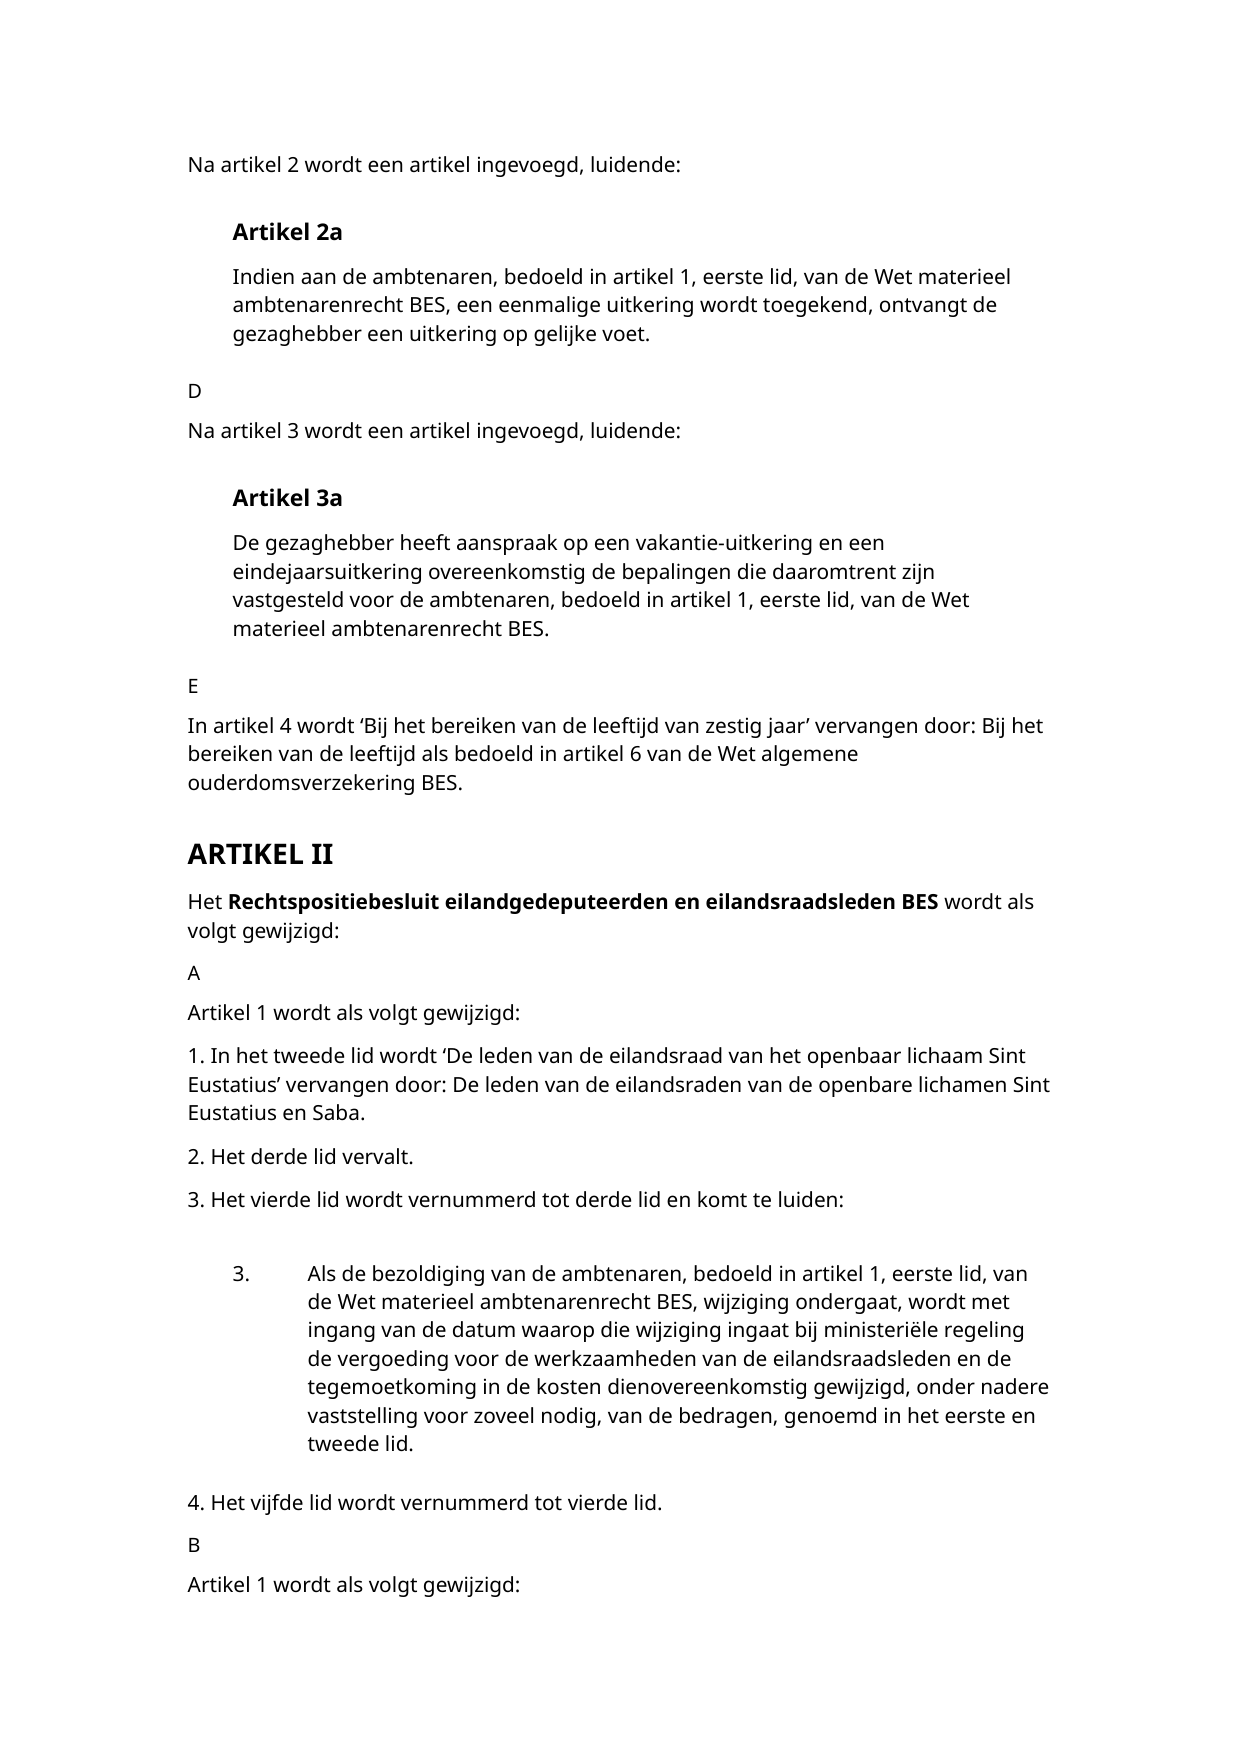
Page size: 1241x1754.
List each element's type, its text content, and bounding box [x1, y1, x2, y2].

text Indien aan de ambtenaren, bedoeld in artikel 1, eerste lid, van de Wet materieel ambtenarenrecht BES, een eenmalige uitkering wordt toegekend, ontvangt de gezaghebber een uitkering op gelijke voet. [232, 262, 1053, 347]
text B [187, 1531, 1053, 1558]
subtitle Artikel 2a [232, 216, 1053, 247]
subtitle Artikel 3a [232, 482, 1053, 513]
text 1. In het tweede lid wordt ‘De leden van de eilandsraad van het openbaar lichaam Sint Eustatius’ vervangen door: De leden van de eilandsraden van de openbare lichamen Sint Eustatius en Saba. [187, 1041, 1053, 1127]
text E [187, 672, 1053, 699]
text 2. Het derde lid vervalt. [187, 1142, 1053, 1170]
text A [187, 959, 1053, 986]
text Artikel 1 wordt als volgt gewijzigd: [187, 998, 1053, 1026]
text D [187, 377, 1053, 404]
text De gezaghebber heeft aanspraak op een vakantie-uitkering en een eindejaarsuitkering overeenkomstig de bepalingen die daaromtrent zijn vastgesteld voor de ambtenaren, bedoeld in artikel 1, eerste lid, van de Wet materieel ambtenarenrecht BES. [232, 528, 1053, 642]
text 4. Het vijfde lid wordt vernummerd tot vierde lid. [187, 1488, 1053, 1516]
text Het Rechtspositiebesluit eilandgedeputeerden en eilandsraadsleden BES wordt als volgt gewijzigd: [187, 887, 1053, 944]
text Na artikel 3 wordt een artikel ingevoegd, luidende: [187, 416, 1053, 445]
text Na artikel 2 wordt een artikel ingevoegd, luidende: [187, 150, 1053, 178]
list Als de bezoldiging van de ambtenaren, bedoeld in artikel 1, eerste lid, van de Wet materieel ambtenarenrecht BES, wijziging ondergaat, wordt met ingang van de datum waarop die wijziging ingaat bij ministeriële regeling de vergoeding voor de werkzaamheden van de eilandsraadsleden en de tegemoetkoming in de kosten dienovereenkomstig gewijzigd, onder nadere vaststelling voor zoveel nodig, van de bedragen, genoemd in het eerste en tweede lid. [232, 1259, 1053, 1458]
subtitle ARTIKEL II [187, 834, 1053, 872]
text Artikel 1 wordt als volgt gewijzigd: [187, 1570, 1053, 1598]
text 3. Het vierde lid wordt vernummerd tot derde lid en komt te luiden: [187, 1185, 1053, 1214]
text In artikel 4 wordt ‘Bij het bereiken van de leeftijd van zestig jaar’ vervangen door: Bij het bereiken van de leeftijd als bedoeld in artikel 6 van de Wet algemene ouderdomsverzekering BES. [187, 711, 1053, 796]
